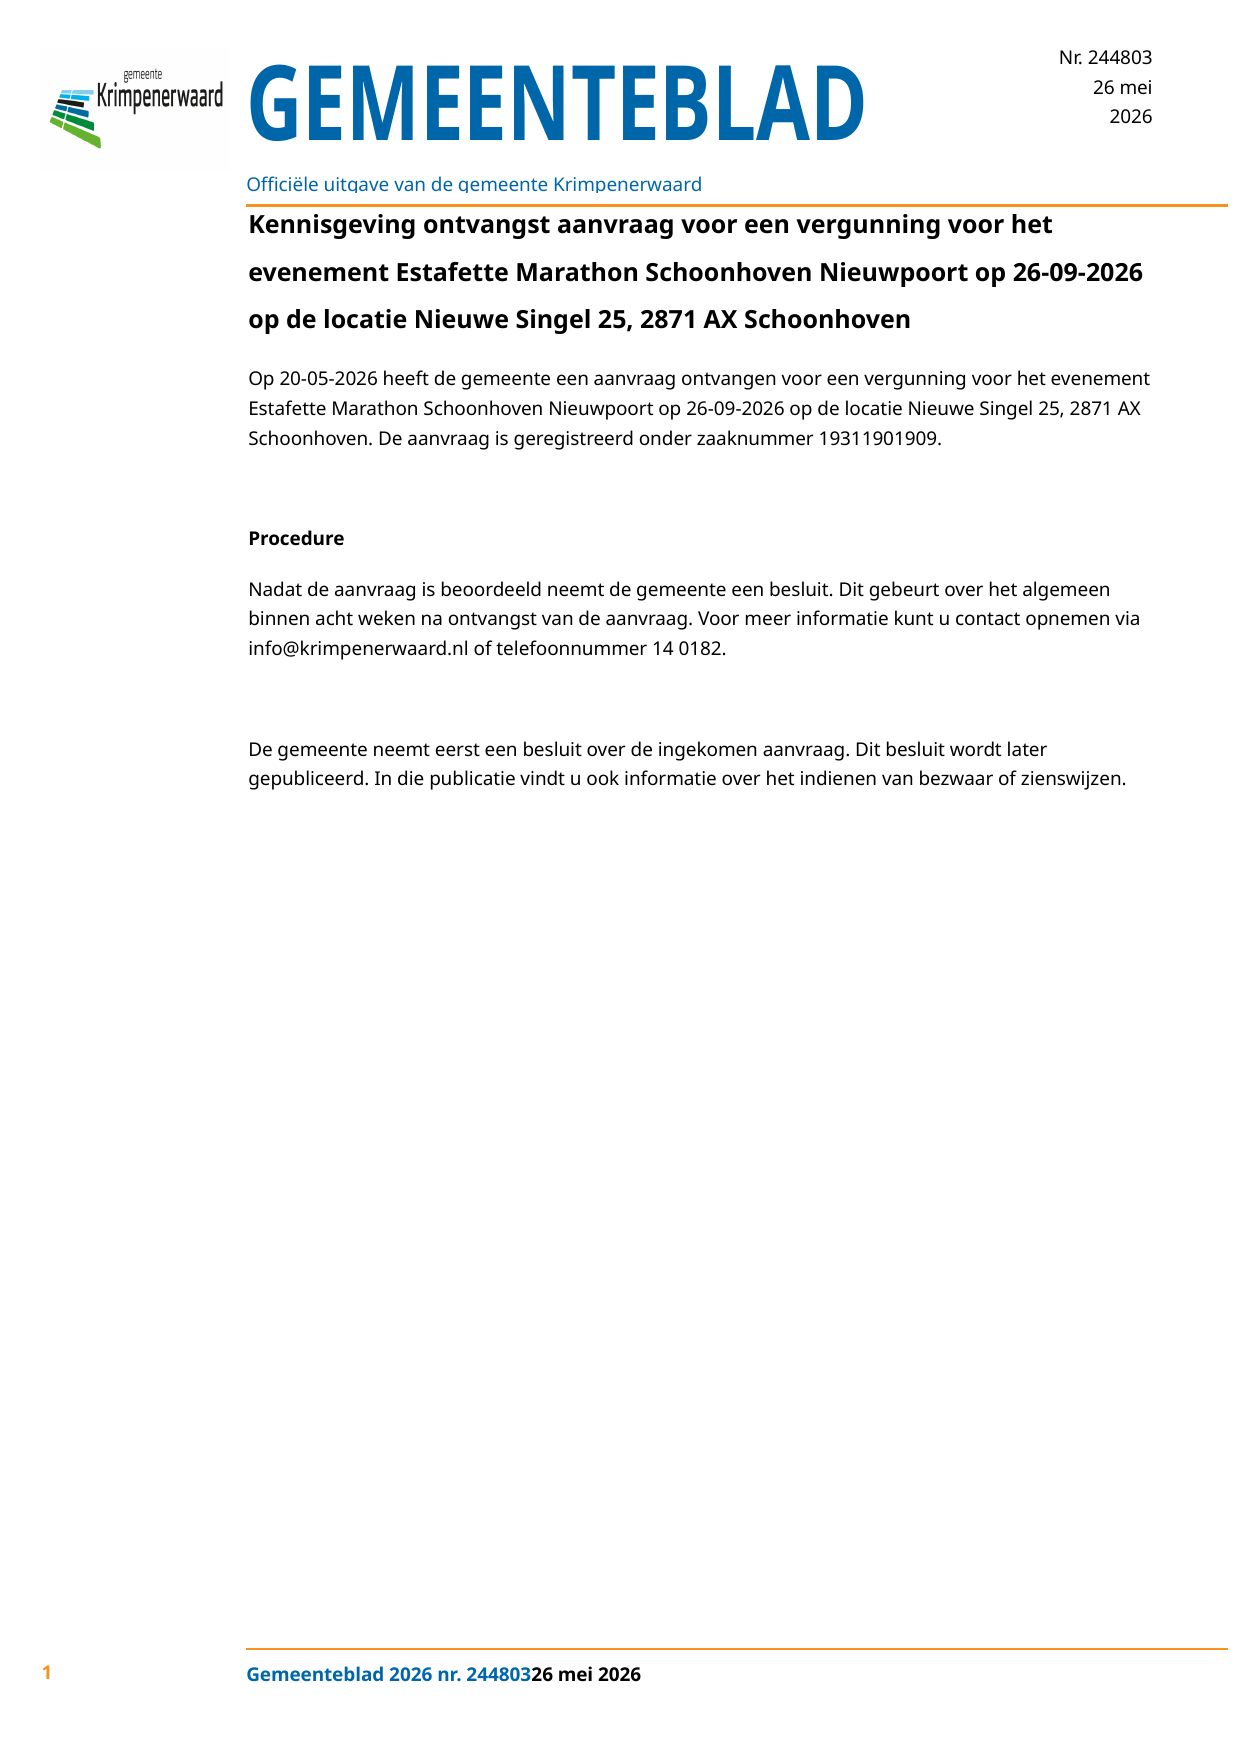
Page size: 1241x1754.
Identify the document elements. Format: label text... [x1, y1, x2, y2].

text Op 20-05-2026 heeft de gemeente een aanvraag ontvangen voor een vergunning voor het evenement Estafette Marathon Schoonhoven Nieuwpoort op 26-09-2026 op de locatie Nieuwe Singel 25, 2871 AX Schoonhoven. De aanvraag is geregistreerd onder zaaknummer 19311901909. [248, 366, 1152, 450]
picture [41, 47, 231, 172]
text Kennisgeving ontvangst aanvraag voor een vergunning voor het evenement Estafette Marathon Schoonhoven Nieuwpoort op 26-09-2026 op de locatie Nieuwe Singel 25, 2871 AX Schoonhoven [248, 207, 1152, 336]
text Procedure [248, 526, 1152, 551]
text Nadat de aanvraag is beoordeeld neemt de gemeente een besluit. Dit gebeurt over het algemeen binnen acht weken na ontvangst van de aanvraag. Voor meer informatie kunt u contact opnemen via info@krimpenerwaard.nl of telefoonnummer 14 0182. [248, 576, 1152, 661]
text De gemeente neemt eerst een besluit over de ingekomen aanvraag. Dit besluit wordt later gepubliceerd. In die publicatie vindt u ook informatie over het indienen van bezwaar of zienswijzen. [248, 736, 1152, 791]
